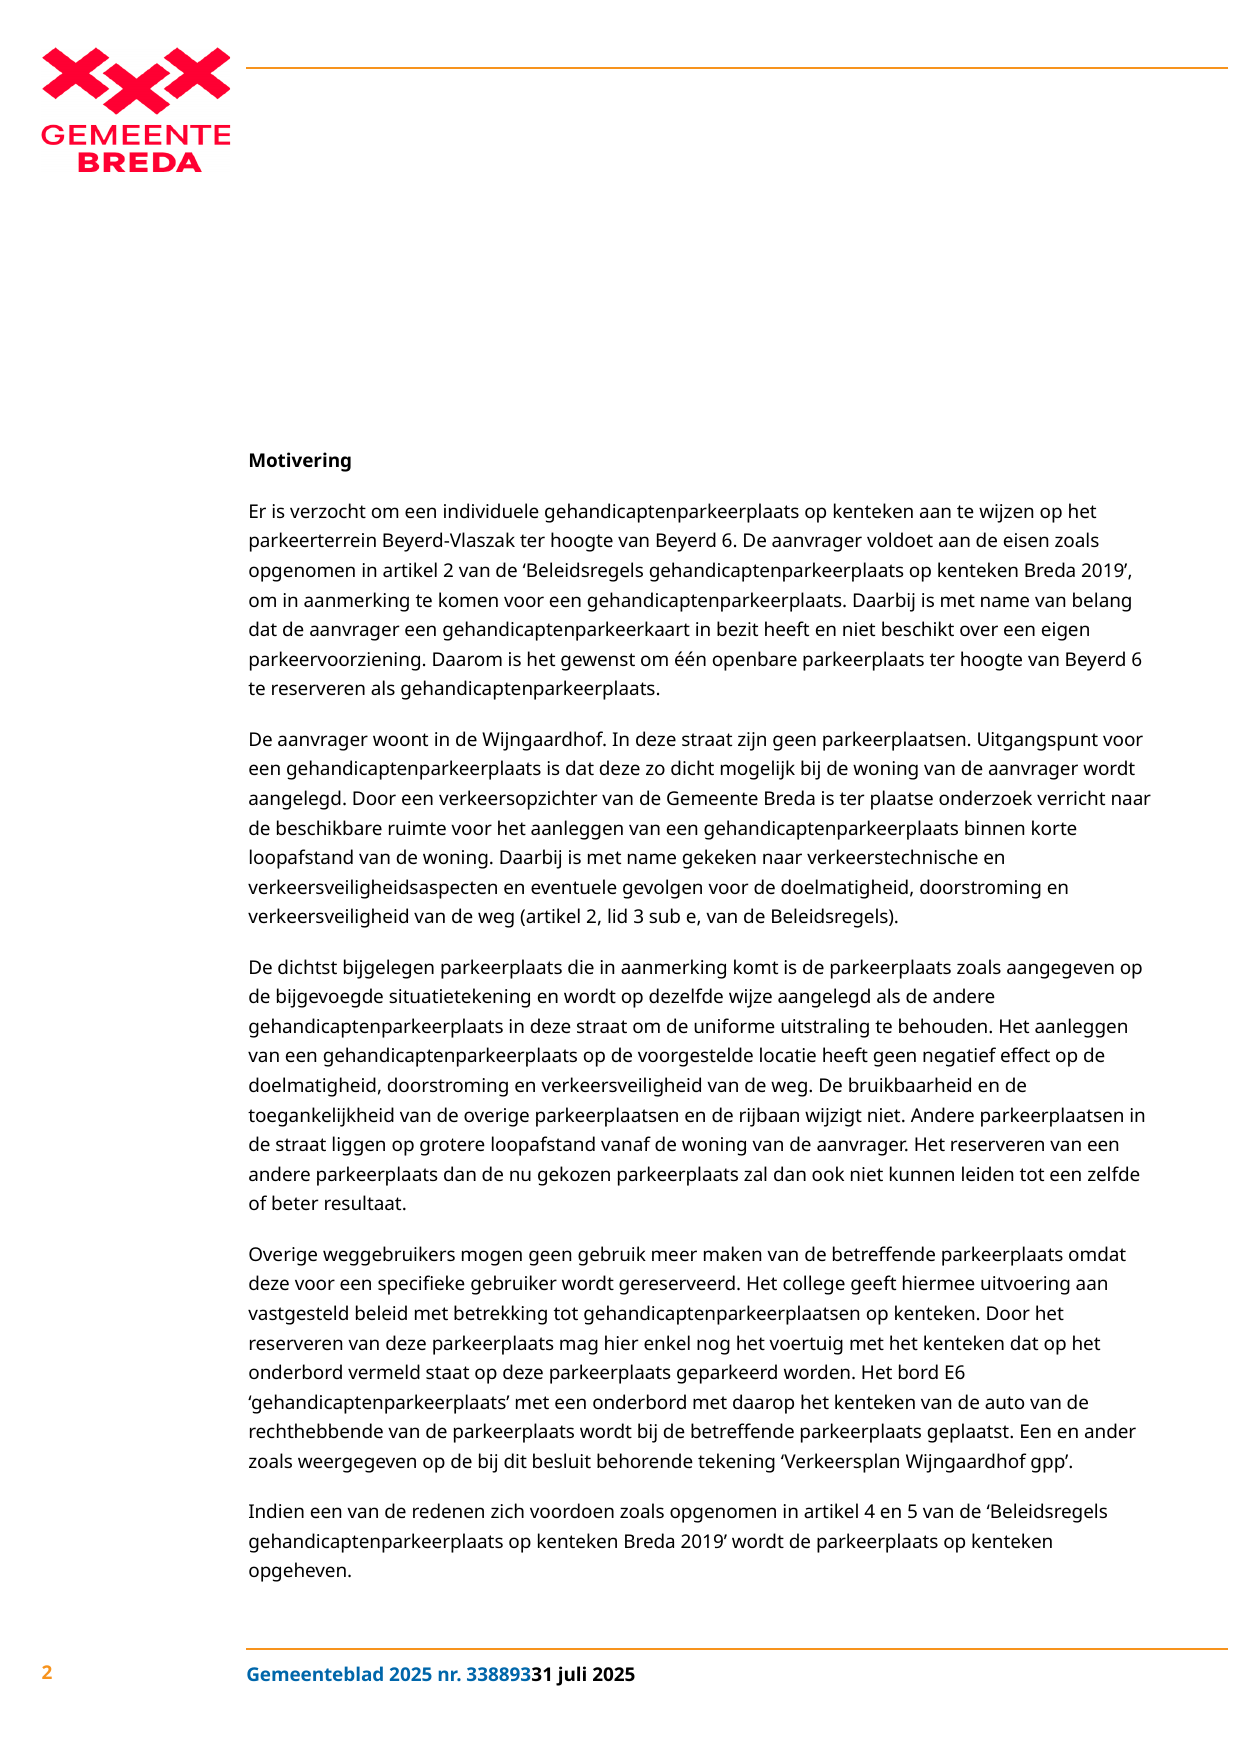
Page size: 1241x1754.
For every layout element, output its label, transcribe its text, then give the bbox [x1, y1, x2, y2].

text Indien een van de redenen zich voordoen zoals opgenomen in artikel 4 en 5 van de ‘Beleidsregels gehandicaptenparkeerplaats op kenteken Breda 2019’ wordt de parkeerplaats op kenteken opgeheven. [248, 1498, 1152, 1583]
text Overige weggebruikers mogen geen gebruik meer maken van de betreffende parkeerplaats omdat deze voor een specifieke gebruiker wordt gereserveerd. Het college geeft hiermee uitvoering aan vastgesteld beleid met betrekking tot gehandicaptenparkeerplaatsen op kenteken. Door het reserveren van deze parkeerplaats mag hier enkel nog het voertuig met het kenteken dat op het onderbord vermeld staat op deze parkeerplaats geparkeerd worden. Het bord E6 ‘gehandicaptenparkeerplaats’ met een onderbord met daarop het kenteken van de auto van de rechthebbende van de parkeerplaats wordt bij de betreffende parkeerplaats geplaatst. Een en ander zoals weergegeven op de bij dit besluit behorende tekening ‘Verkeersplan Wijngaardhof gpp’. [248, 1241, 1152, 1474]
text De dichtst bijgelegen parkeerplaats die in aanmerking komt is de parkeerplaats zoals aangegeven op de bijgevoegde situatietekening en wordt op dezelfde wijze aangelegd als de andere gehandicaptenparkeerplaats in deze straat om de uniforme uitstraling te behouden. Het aanleggen van een gehandicaptenparkeerplaats op de voorgestelde locatie heeft geen negatief effect op de doelmatigheid, doorstroming en verkeersveiligheid van de weg. De bruikbaarheid en de toegankelijkheid van de overige parkeerplaatsen en de rijbaan wijzigt niet. Andere parkeerplaatsen in de straat liggen op grotere loopafstand vanaf de woning van de aanvrager. Het reserveren van een andere parkeerplaats dan de nu gekozen parkeerplaats zal dan ook niet kunnen leiden tot een zelfde of beter resultaat. [248, 954, 1152, 1216]
text Motivering [248, 448, 1152, 473]
text De aanvrager woont in de Wijngaardhof. In deze straat zijn geen parkeerplaatsen. Uitgangspunt voor een gehandicaptenparkeerplaats is dat deze zo dicht mogelijk bij de woning van de aanvrager wordt aangelegd. Door een verkeersopzichter van de Gemeente Breda is ter plaatse onderzoek verricht naar de beschikbare ruimte voor het aanleggen van een gehandicaptenparkeerplaats binnen korte loopafstand van de woning. Daarbij is met name gekeken naar verkeerstechnische en verkeersveiligheidsaspecten en eventuele gevolgen voor de doelmatigheid, doorstroming en verkeersveiligheid van de weg (artikel 2, lid 3 sub e, van de Beleidsregels). [248, 726, 1152, 929]
picture [41, 47, 231, 172]
text Er is verzocht om een individuele gehandicaptenparkeerplaats op kenteken aan te wijzen op het parkeerterrein Beyerd-Vlaszak ter hoogte van Beyerd 6. De aanvrager voldoet aan de eisen zoals opgenomen in artikel 2 van de ‘Beleidsregels gehandicaptenparkeerplaats op kenteken Breda 2019’, om in aanmerking te komen voor een gehandicaptenparkeerplaats. Daarbij is met name van belang dat de aanvrager een gehandicaptenparkeerkaart in bezit heeft en niet beschikt over een eigen parkeervoorziening. Daarom is het gewenst om één openbare parkeerplaats ter hoogte van Beyerd 6 te reserveren als gehandicaptenparkeerplaats. [248, 498, 1152, 701]
